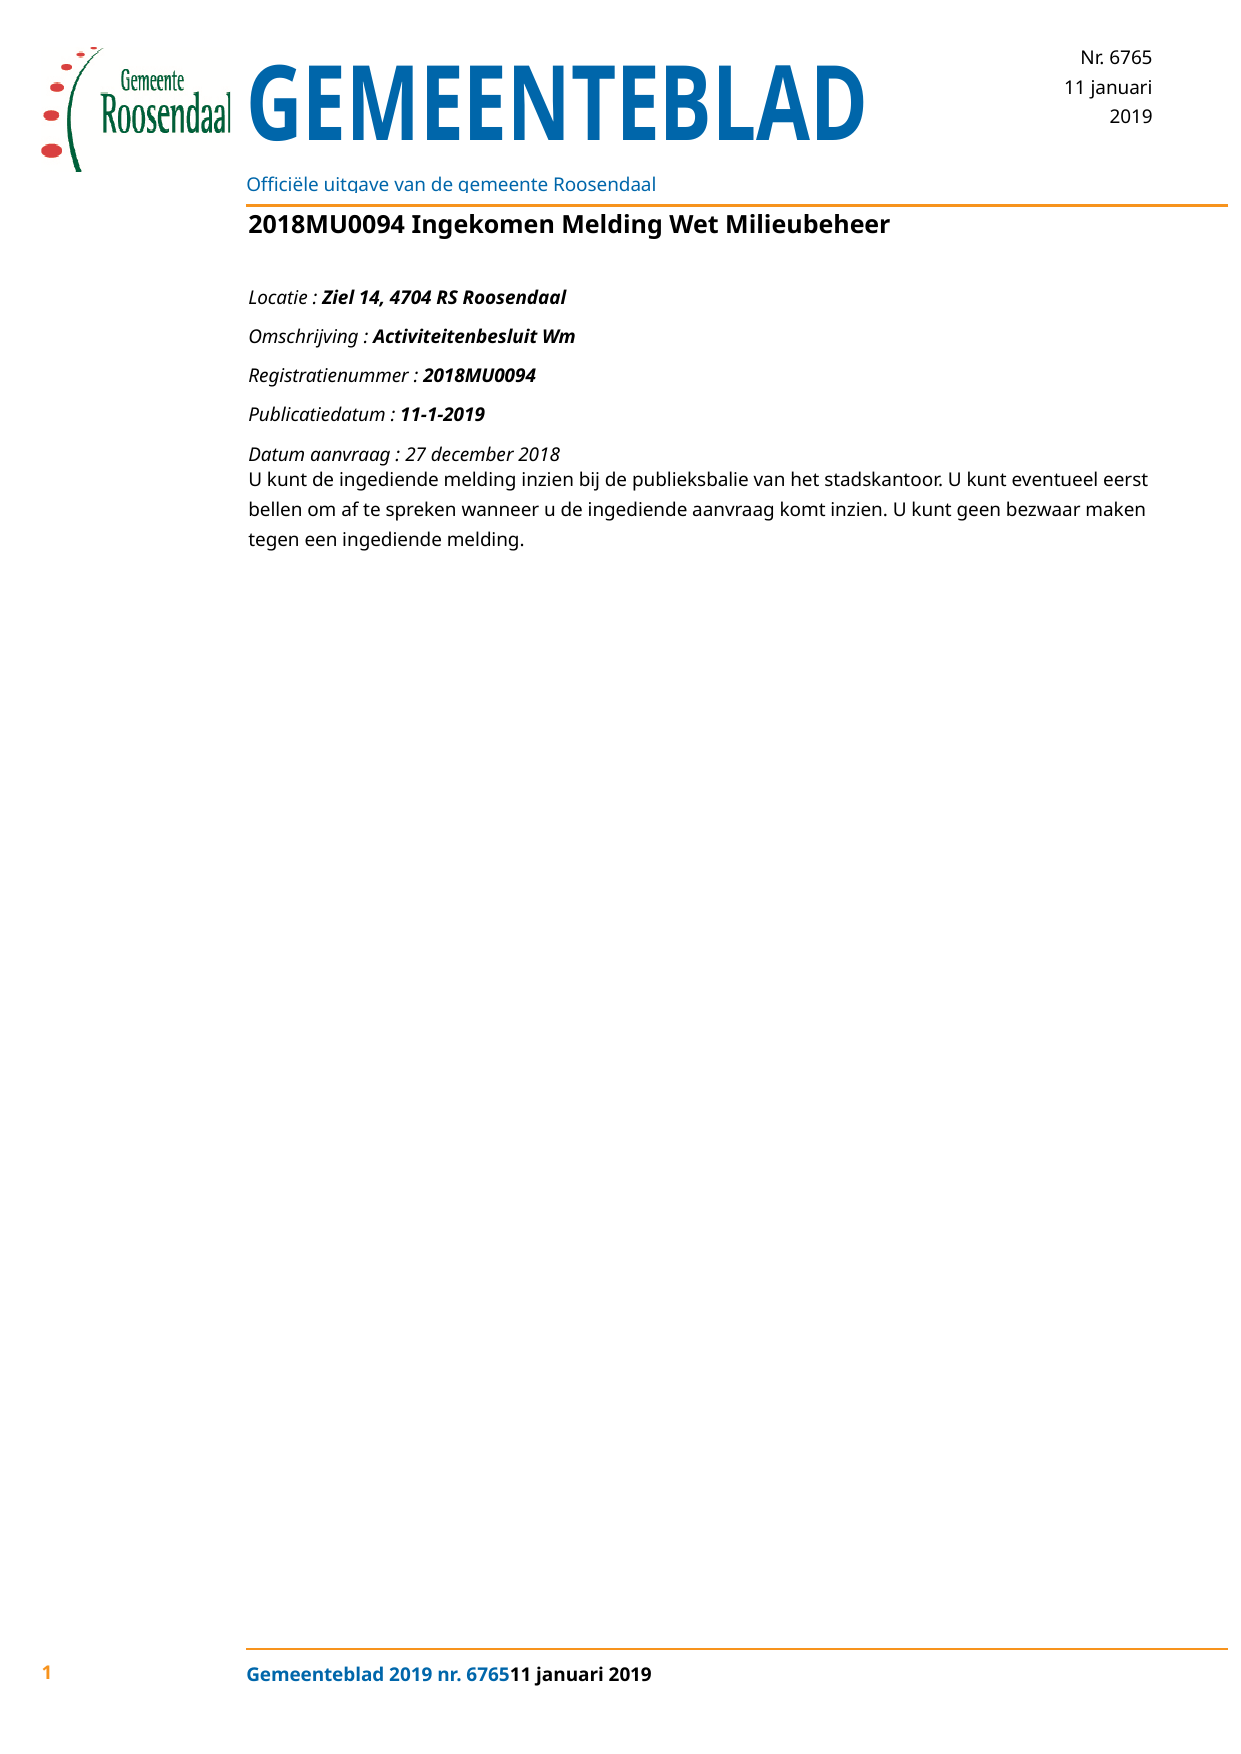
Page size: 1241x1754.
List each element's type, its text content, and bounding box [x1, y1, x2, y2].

text 2018MU0094 Ingekomen Melding Wet Milieubeheer [248, 207, 1152, 241]
text Publicatiedatum : 11-1-2019 [248, 402, 1152, 427]
picture [41, 47, 231, 172]
text Registratienummer : 2018MU0094 [248, 362, 1152, 388]
text Locatie : Ziel 14, 4704 RS Roosendaal [248, 284, 1152, 309]
text Datum aanvraag : 27 december 2018 [248, 441, 1152, 467]
text Omschrijving : Activiteitenbesluit Wm [248, 323, 1152, 349]
text U kunt de ingediende melding inzien bij de publieksbalie van het stadskantoor. U kunt eventueel eerst bellen om af te spreken wanneer u de ingediende aanvraag komt inzien. U kunt geen bezwaar maken tegen een ingediende melding. [248, 467, 1152, 552]
